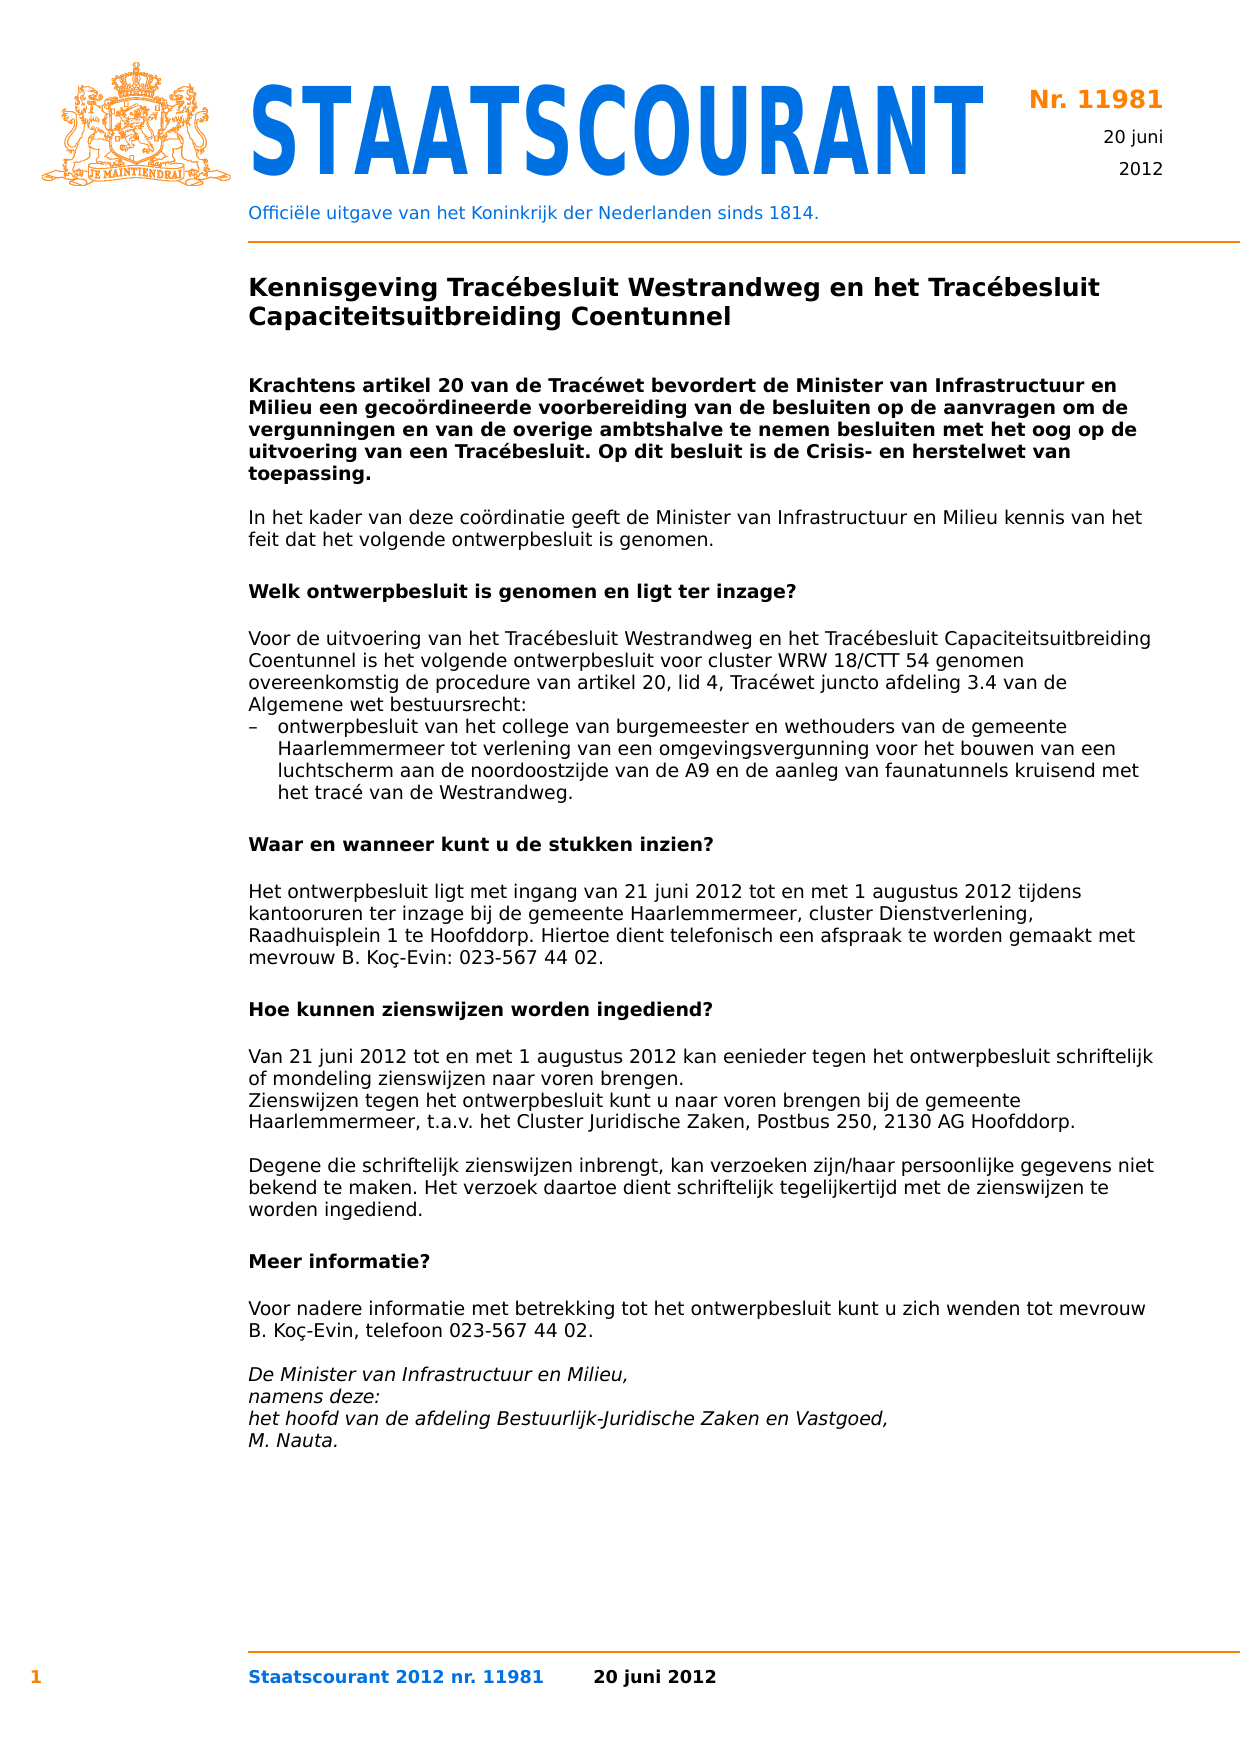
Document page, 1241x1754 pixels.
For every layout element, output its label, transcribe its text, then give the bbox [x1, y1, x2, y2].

subtitle Hoe kunnen zienswijzen worden ingediend? [248, 998, 1163, 1021]
subtitle Welk ontwerpbesluit is genomen en ligt ter inzage? [248, 581, 1163, 603]
text – ontwerpbesluit van het college van burgemeester en wethouders van de gemeente Haarlemmermeer tot verlening van een omgevingsvergunning voor het bouwen van een luchtscherm aan de noordoostzijde van de A9 en de aanleg van faunatunnels kruisend met het tracé van de Westrandweg. [248, 716, 1163, 804]
text Degene die schriftelijk zienswijzen inbrengt, kan verzoeken zijn/haar persoonlijke gegevens niet bekend te maken. Het verzoek daartoe dient schriftelijk tegelijkertijd met de zienswijzen te worden ingediend. [248, 1155, 1163, 1221]
table_header [25, 62, 248, 241]
subtitle Kennisgeving Tracébesluit Westrandweg en het Tracébesluit Capaciteitsuitbreiding Coentunnel [248, 273, 1163, 331]
text Van 21 juni 2012 tot en met 1 augustus 2012 kan eenieder tegen het ontwerpbesluit schriftelijk of mondeling zienswijzen naar voren brengen. [248, 1046, 1163, 1089]
picture [41, 62, 231, 186]
table_cell Officiële uitgave van het Koninkrijk der Nederlanden sinds 1814. [248, 203, 1240, 241]
text Voor de uitvoering van het Tracébesluit Westrandweg en het Tracébesluit Capaciteitsuitbreiding Coentunnel is het volgende ontwerpbesluit voor cluster WRW 18/CTT 54 genomen overeenkomstig de procedure van artikel 20, lid 4, Tracéwet juncto afdeling 3.4 van de Algemene wet bestuursrecht: [248, 628, 1163, 716]
text Voor nadere informatie met betrekking tot het ontwerpbesluit kunt u zich wenden tot mevrouw B. Koç-Evin, telefoon 023-567 44 02. [248, 1298, 1163, 1342]
table_cell 2012 [998, 153, 1240, 203]
text Krachtens artikel 20 van de Tracéwet bevordert de Minister van Infrastructuur en Milieu een gecoördineerde voorbereiding van de besluiten op de aanvragen om de vergunningen en van de overige ambtshalve te nemen besluiten met het oog op de uitvoering van een Tracébesluit. Op dit besluit is de Crisis- en herstelwet van toepassing. [248, 375, 1163, 485]
text Zienswijzen tegen het ontwerpbesluit kunt u naar voren brengen bij de gemeente Haarlemmermeer, t.a.v. het Cluster Juridische Zaken, Postbus 250, 2130 AG Hoofddorp. [248, 1089, 1163, 1133]
subtitle Waar en wanneer kunt u de stukken inzien? [248, 834, 1163, 856]
table_cell 20 juni [998, 121, 1240, 153]
table_header Nr. 11981 [998, 62, 1240, 121]
text De Minister van Infrastructuur en Milieu, namens deze: het hoofd van de afdeling Bestuurlijk-Juridische Zaken en Vastgoed, M. Nauta. [248, 1364, 1163, 1452]
table_header STAATSCOURANT [248, 62, 998, 203]
text In het kader van deze coördinatie geeft de Minister van Infrastructuur en Milieu kennis van het feit dat het volgende ontwerpbesluit is genomen. [248, 507, 1163, 551]
text Het ontwerpbesluit ligt met ingang van 21 juni 2012 tot en met 1 augustus 2012 tijdens kantooruren ter inzage bij de gemeente Haarlemmermeer, cluster Dienstverlening, Raadhuisplein 1 te Hoofddorp. Hiertoe dient telefonisch een afspraak te worden gemaakt met mevrouw B. Koç-Evin: 023-567 44 02. [248, 881, 1163, 968]
subtitle Meer informatie? [248, 1251, 1163, 1273]
